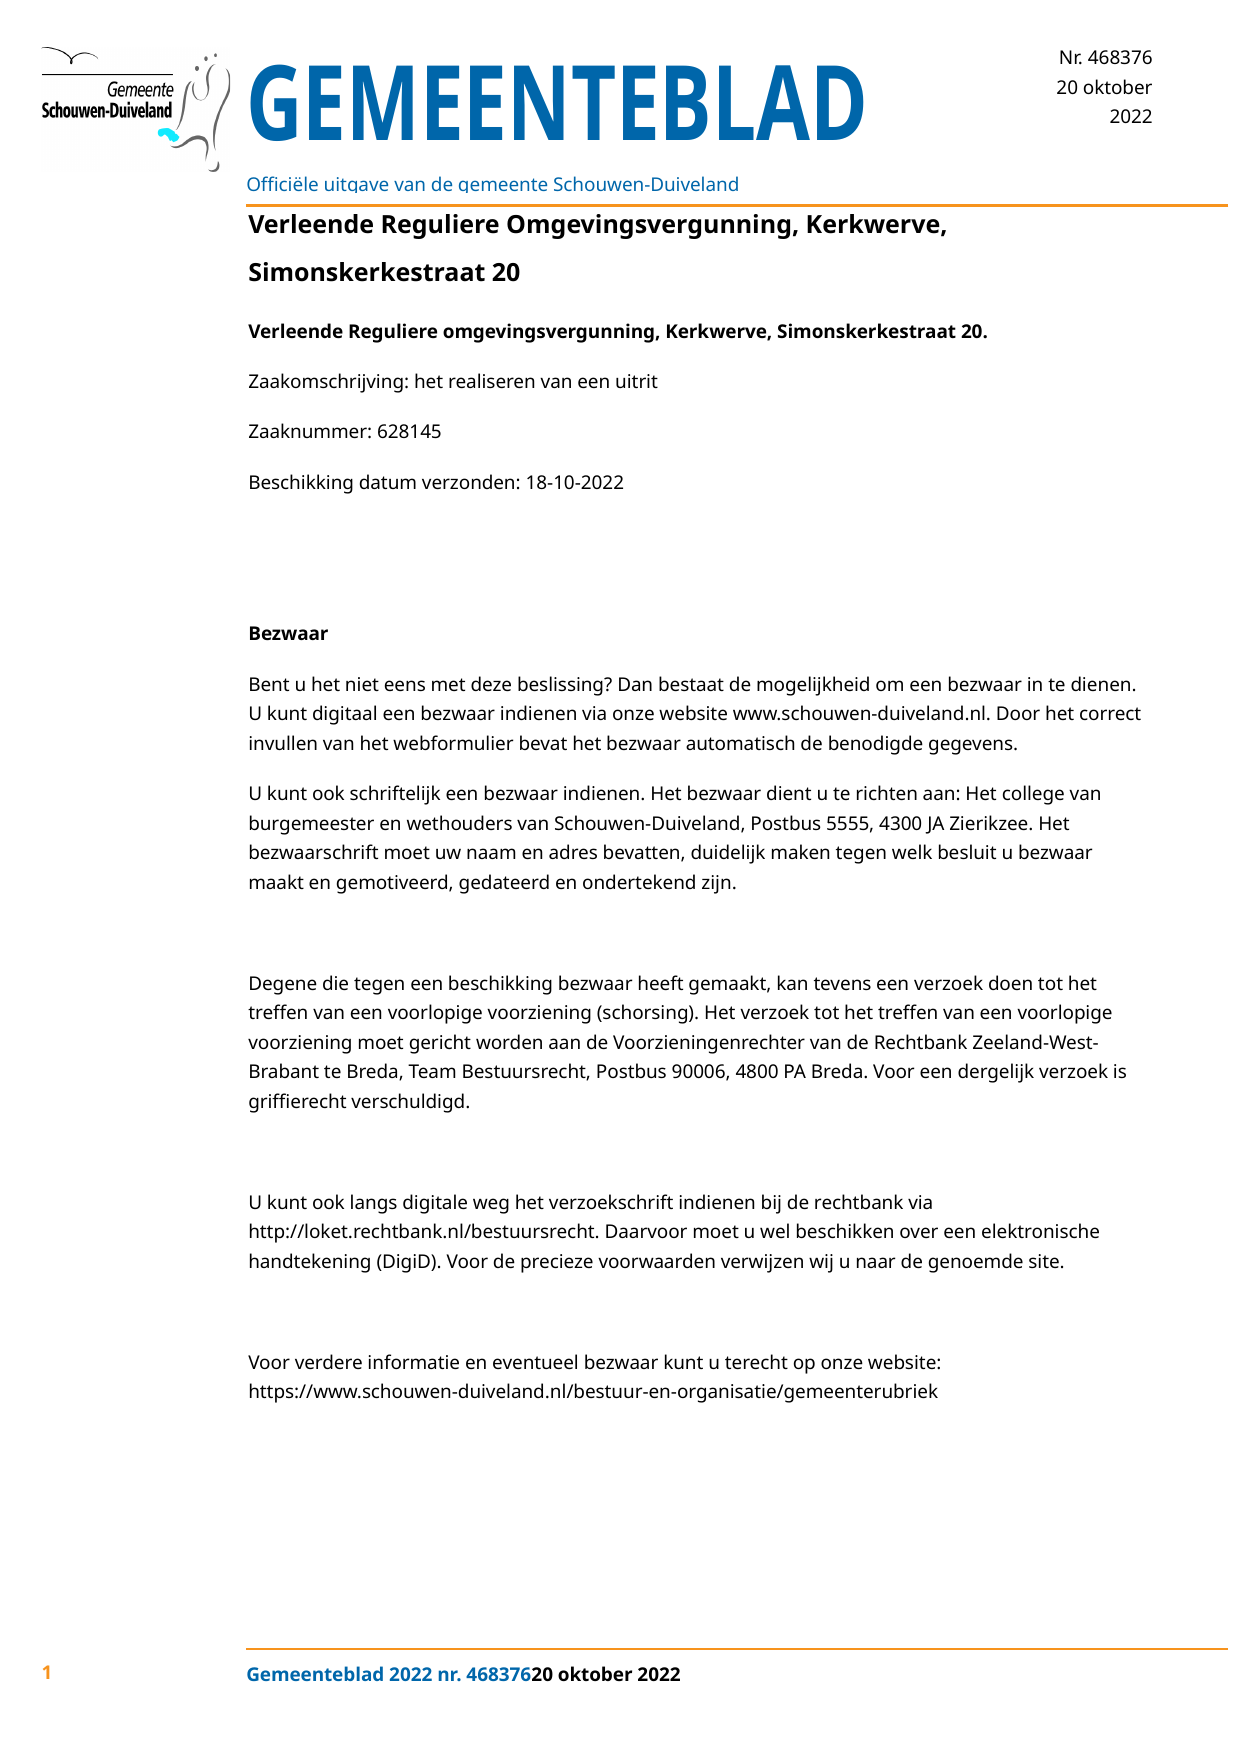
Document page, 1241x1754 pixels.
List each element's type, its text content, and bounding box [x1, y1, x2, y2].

text Bezwaar [248, 620, 1152, 646]
text Verleende Reguliere omgevingsvergunning, Kerkwerve, Simonskerkestraat 20. [248, 318, 1152, 344]
text Verleende Reguliere Omgevingsvergunning, Kerkwerve, Simonskerkestraat 20 [248, 207, 1152, 288]
text Bent u het niet eens met deze beslissing? Dan bestaat de mogelijkheid om een bezwaar in te dienen. U kunt digitaal een bezwaar indienen via onze website www.schouwen-duiveland.nl. Door het correct invullen van het webformulier bevat het bezwaar automatisch de benodigde gegevens. [248, 671, 1152, 756]
text U kunt ook schriftelijk een bezwaar indienen. Het bezwaar dient u te richten aan: Het college van burgemeester en wethouders van Schouwen-Duiveland, Postbus 5555, 4300 JA Zierikzee. Het bezwaarschrift moet uw naam en adres bevatten, duidelijk maken tegen welk besluit u bezwaar maakt en gemotiveerd, gedateerd en ondertekend zijn. [248, 780, 1152, 895]
picture [41, 47, 231, 172]
text Degene die tegen een beschikking bezwaar heeft gemaakt, kan tevens een verzoek doen tot het treffen van een voorlopige voorziening (schorsing). Het verzoek tot het treffen van een voorlopige voorziening moet gericht worden aan de Voorzieningenrechter van de Rechtbank Zeeland-West-Brabant te Breda, Team Bestuursrecht, Postbus 90006, 4800 PA Breda. Voor een dergelijk verzoek is griffierecht verschuldigd. [248, 970, 1152, 1114]
text Zaakomschrijving: het realiseren van een uitrit [248, 368, 1152, 394]
text U kunt ook langs digitale weg het verzoekschrift indienen bij de rechtbank via http://loket.rechtbank.nl/bestuursrecht. Daarvoor moet u wel beschikken over een elektronische handtekening (DigiD). Voor de precieze voorwaarden verwijzen wij u naar de genoemde site. [248, 1189, 1152, 1274]
text Zaaknummer: 628145 [248, 419, 1152, 444]
text Voor verdere informatie en eventueel bezwaar kunt u terecht op onze website: https://www.schouwen-duiveland.nl/bestuur-en-organisatie/gemeenterubriek [248, 1349, 1152, 1404]
text Beschikking datum verzonden: 18-10-2022 [248, 469, 1152, 495]
